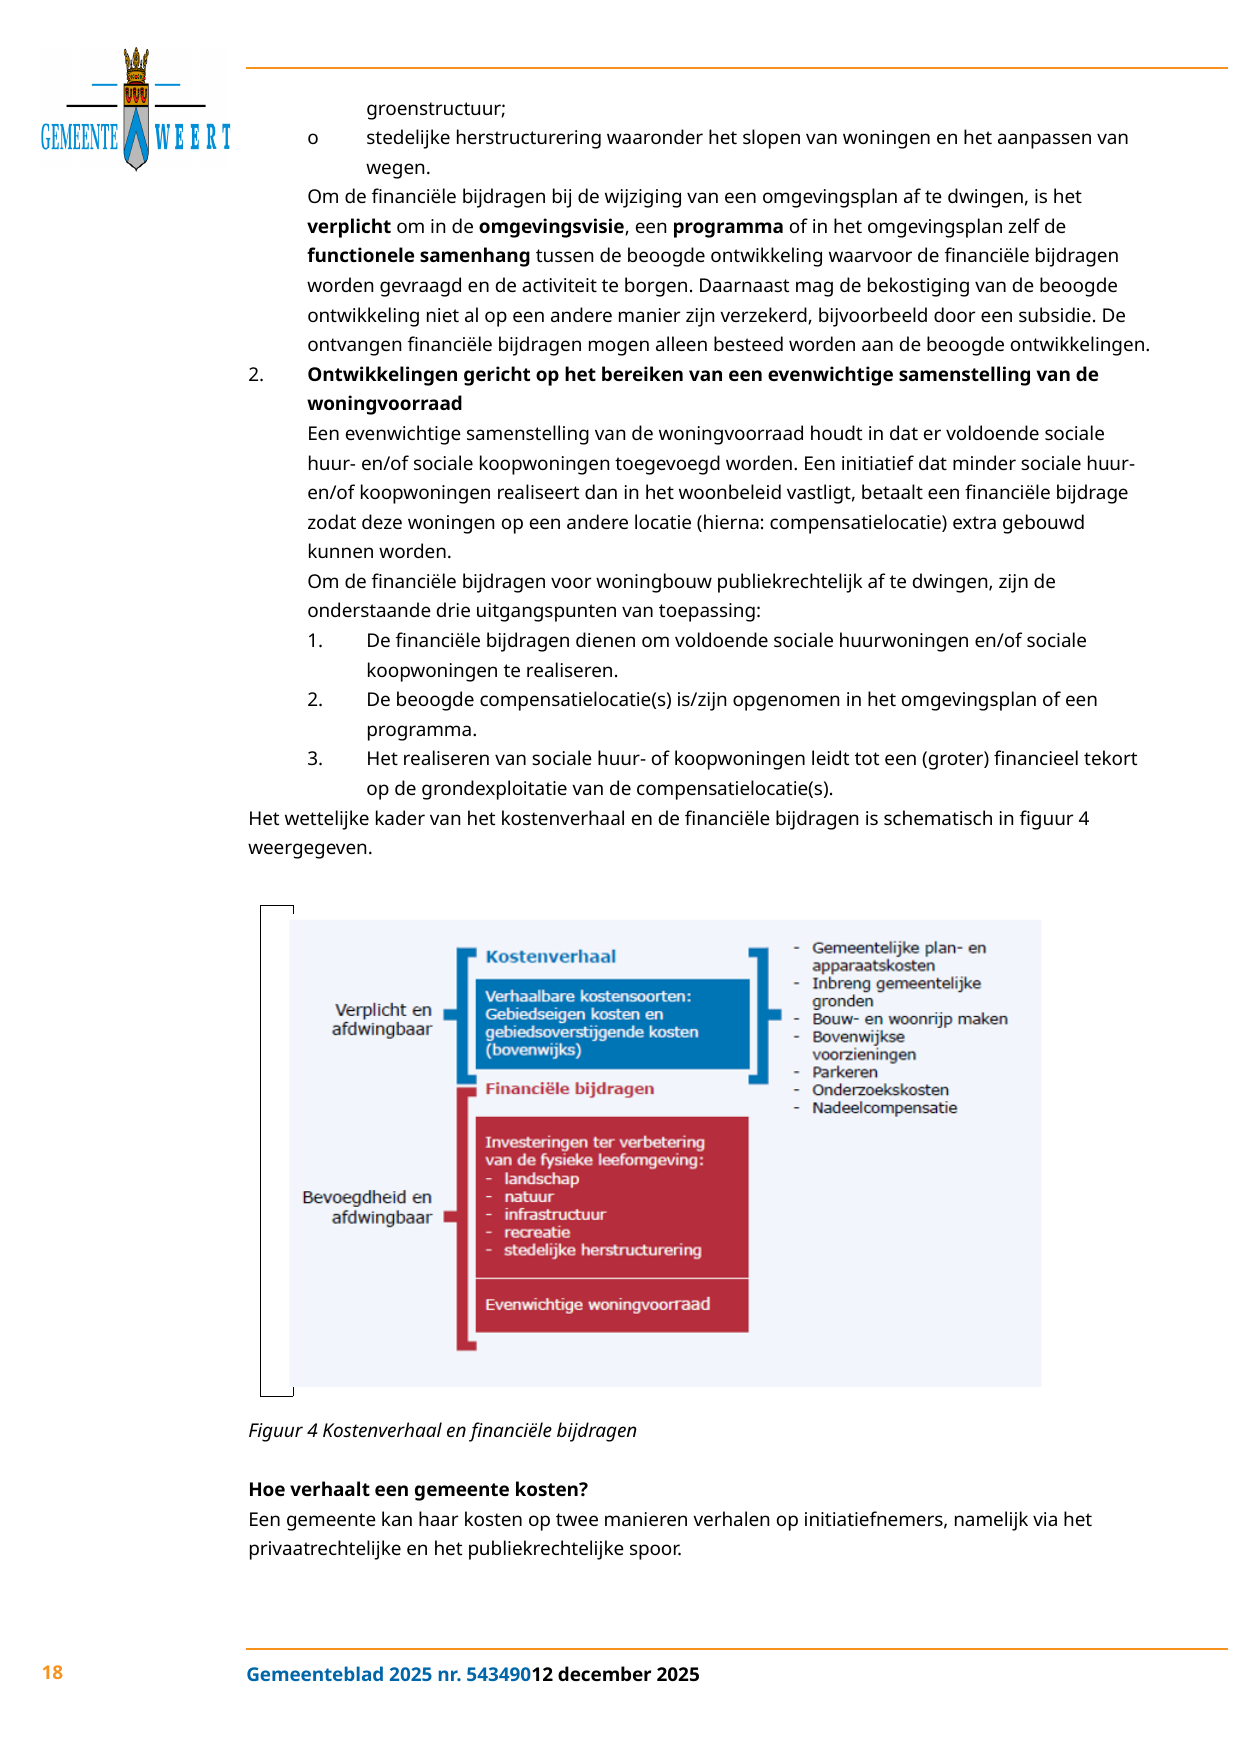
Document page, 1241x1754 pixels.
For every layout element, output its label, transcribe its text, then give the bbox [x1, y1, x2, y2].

list Om de financiële bijdragen bij de wijziging van een omgevingsplan af te dwingen, is het verplicht om in de omgevingsvisie, een programma of in het omgevingsplan zelf de functionele samenhang tussen de beoogde ontwikkeling waarvoor de financiële bijdragen worden gevraagd en de activiteit te borgen. Daarnaast mag de bekostiging van de beoogde ontwikkeling niet al op een andere manier zijn verzekerd, bijvoorbeeld door een subsidie. De ontvangen financiële bijdragen mogen alleen besteed worden aan de beoogde ontwikkelingen. [248, 183, 1152, 357]
text Figuur 4 Kostenverhaal en financiële bijdragen [248, 1417, 1152, 1443]
picture [268, 914, 1067, 1387]
list De beoogde compensatielocatie(s) is/zijn opgenomen in het omgevingsplan of een programma. [307, 686, 1152, 742]
list Een evenwichtige samenstelling van de woningvoorraad houdt in dat er voldoende sociale huur- en/of sociale koopwoningen toegevoegd worden. Een initiatief dat minder sociale huur- en/of koopwoningen realiseert dan in het woonbeleid vastligt, betaalt een financiële bijdrage zodat deze woningen op een andere locatie (hierna: compensatielocatie) extra gebouwd kunnen worden. [248, 420, 1152, 564]
text Hoe verhaalt een gemeente kosten? [248, 1476, 1152, 1502]
list De financiële bijdragen dienen om voldoende sociale huurwoningen en/of sociale koopwoningen te realiseren. [307, 627, 1152, 683]
list Ontwikkelingen gericht op het bereiken van een evenwichtige samenstelling van de woningvoorraad [248, 361, 1152, 416]
list stedelijke herstructurering waaronder het slopen van woningen en het aanpassen van wegen. [307, 124, 1152, 180]
text Het wettelijke kader van het kostenverhaal en de financiële bijdragen is schematisch in figuur 4 weergegeven. [248, 805, 1152, 860]
list groenstructuur; [307, 95, 1152, 121]
picture [41, 47, 231, 172]
list Om de financiële bijdragen voor woningbouw publiekrechtelijk af te dwingen, zijn de onderstaande drie uitgangspunten van toepassing: [248, 568, 1152, 623]
list Het realiseren van sociale huur- of koopwoningen leidt tot een (groter) financieel tekort op de grondexploitatie van de compensatielocatie(s). [307, 746, 1152, 801]
text Een gemeente kan haar kosten op twee manieren verhalen op initiatiefnemers, namelijk via het privaatrechtelijke en het publiekrechtelijke spoor. [248, 1506, 1152, 1561]
